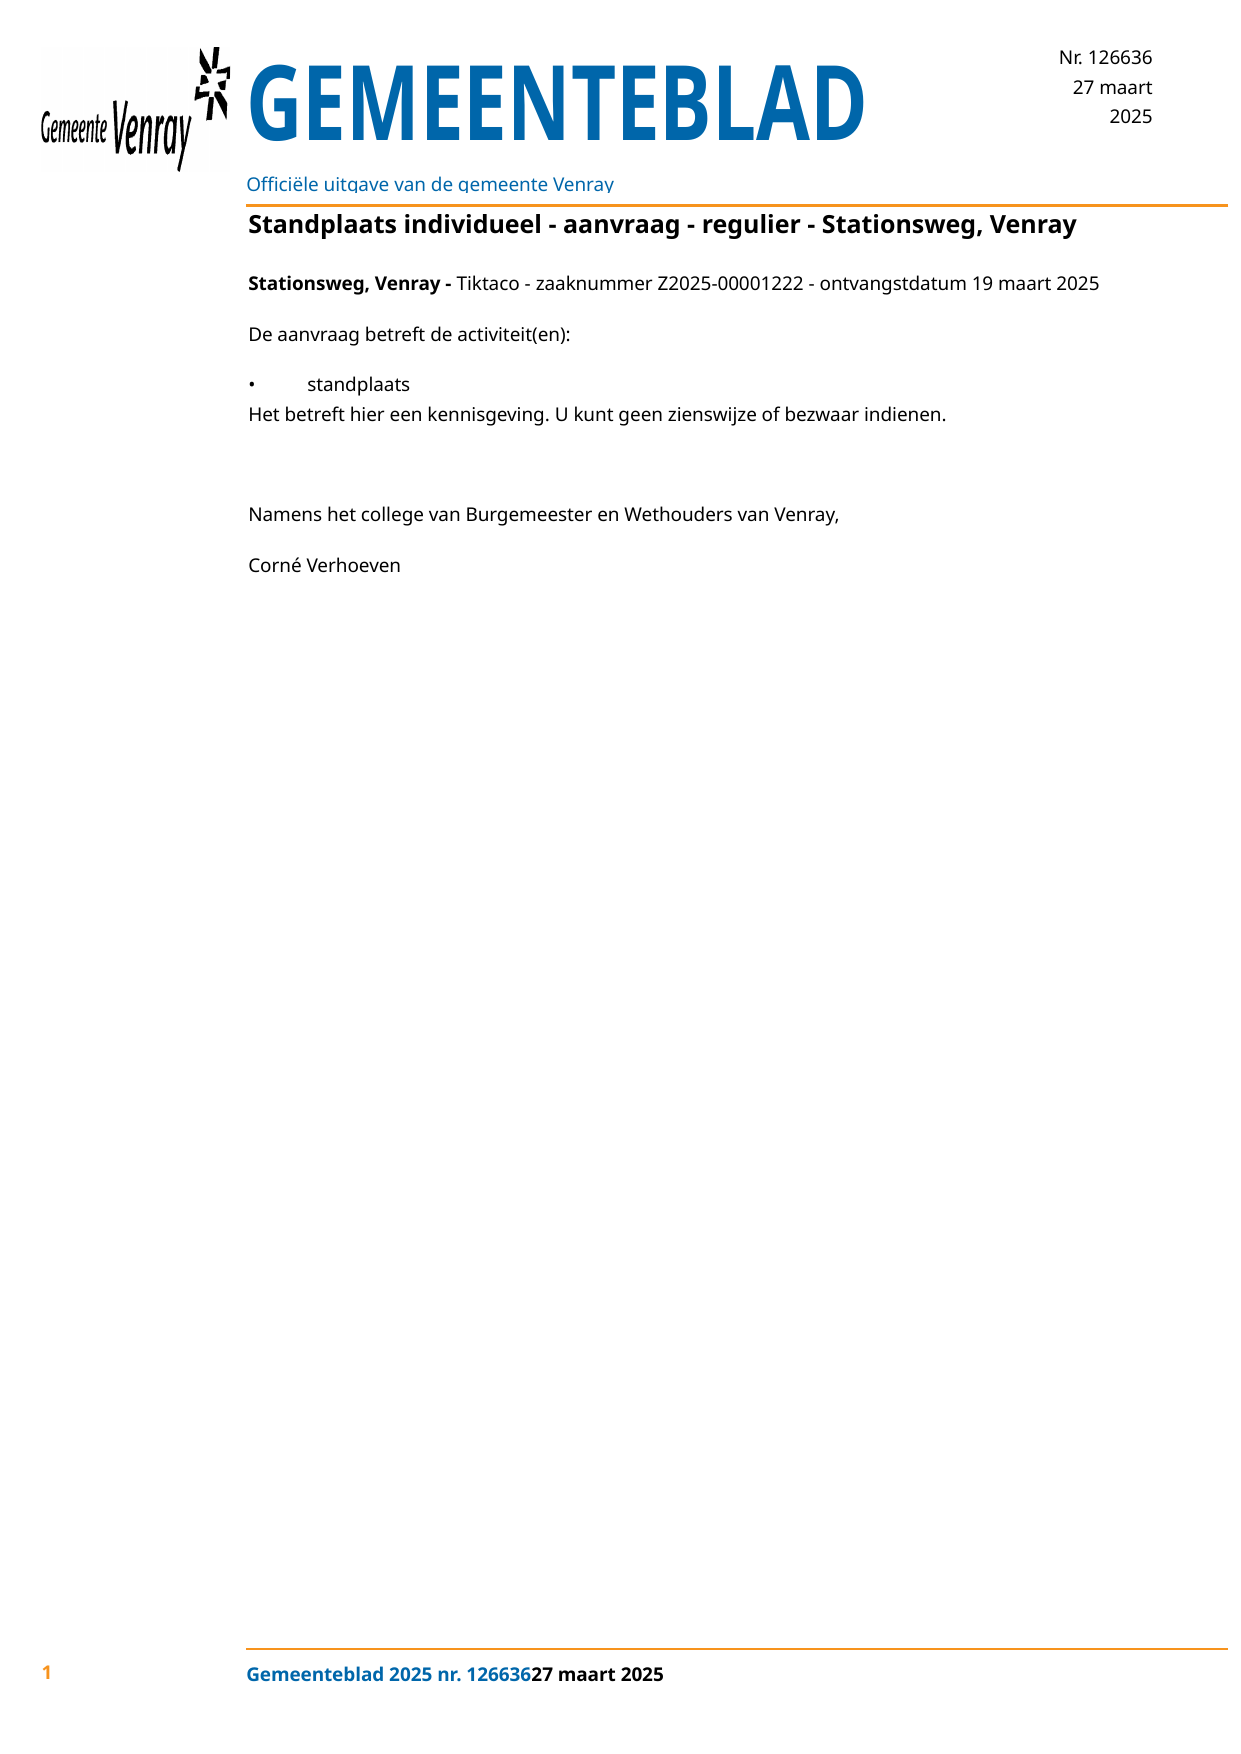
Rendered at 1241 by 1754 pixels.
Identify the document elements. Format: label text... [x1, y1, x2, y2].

text Stationsweg, Venray - Tiktaco - zaaknummer Z2025-00001222 - ontvangstdatum 19 maart 2025 [248, 270, 1152, 296]
list standplaats [248, 371, 1152, 397]
text Namens het college van Burgemeester en Wethouders van Venray, [248, 502, 1152, 527]
text Standplaats individueel - aanvraag - regulier - Stationsweg, Venray [248, 207, 1152, 241]
text Corné Verhoeven [248, 552, 1152, 578]
picture [41, 47, 231, 172]
text De aanvraag betreft de activiteit(en): [248, 321, 1152, 346]
text Het betreft hier een kennisgeving. U kunt geen zienswijze of bezwaar indienen. [248, 401, 1152, 426]
